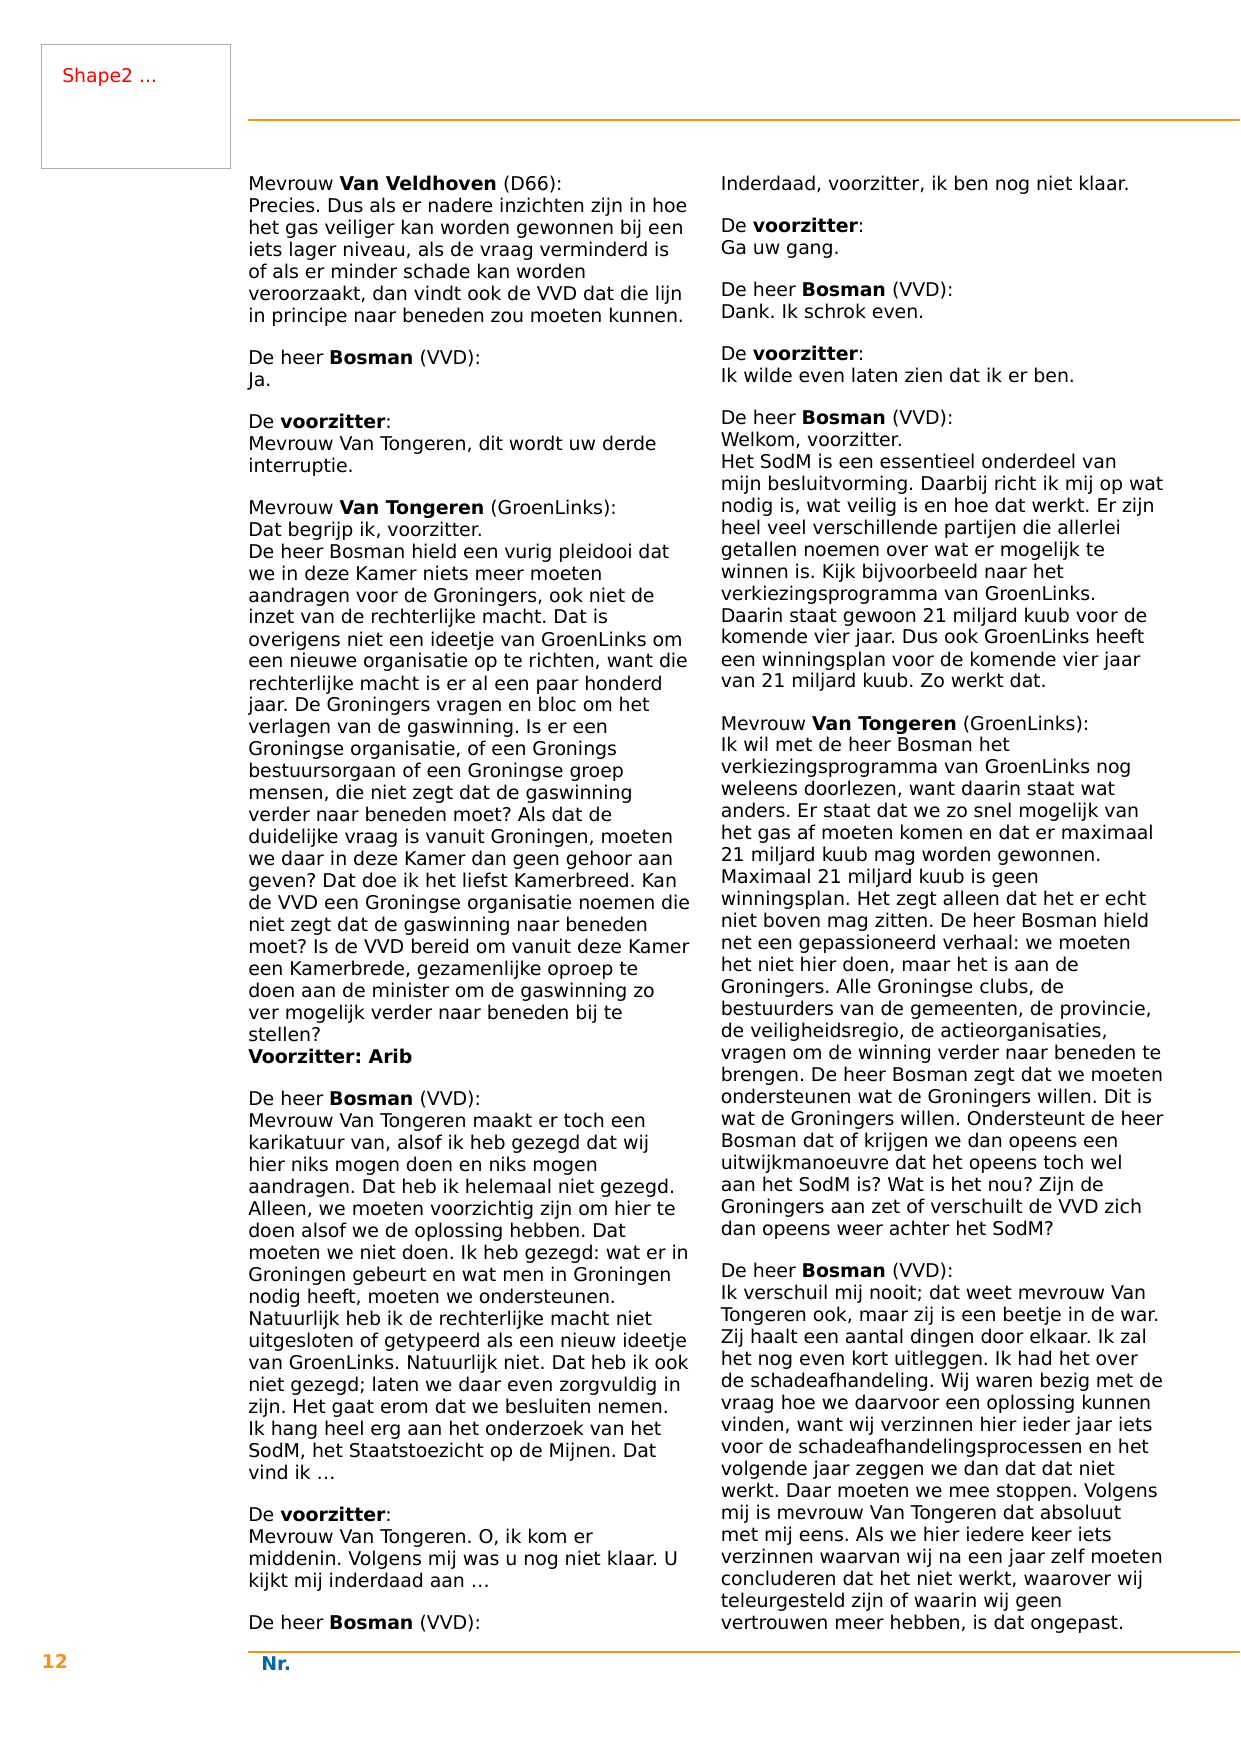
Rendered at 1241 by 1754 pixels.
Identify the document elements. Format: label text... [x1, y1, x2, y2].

text Ik verschuil mij nooit; dat weet mevrouw Van Tongeren ook, maar zij is een beetje in de war. Zij haalt een aantal dingen door elkaar. Ik zal het nog even kort uitleggen. Ik had het over de schadeafhandeling. Wij waren bezig met de vraag hoe we daarvoor een oplossing kunnen vinden, want wij verzinnen hier ieder jaar iets voor de schadeafhandelingsprocessen en het volgende jaar zeggen we dan dat dat niet werkt. Daar moeten we mee stoppen. Volgens mij is mevrouw Van Tongeren dat absoluut met mij eens. Als we hier iedere keer iets verzinnen waarvan wij na een jaar zelf moeten concluderen dat het niet werkt, waarover wij teleurgesteld zijn of waarin wij geen vertrouwen meer hebben, is dat ongepast. [721, 1282, 1163, 1633]
text Mevrouw Van Tongeren, dit wordt uw derde interruptie. [248, 433, 691, 477]
text De heer Bosman (VVD): [248, 1612, 691, 1633]
text De voorzitter: [721, 215, 1163, 237]
text De heer Bosman (VVD): [248, 347, 691, 369]
text De heer Bosman (VVD): [248, 1088, 691, 1110]
text Mevrouw Van Tongeren. O, ik kom er middenin. Volgens mij was u nog niet klaar. U kijkt mij inderdaad aan … [248, 1526, 691, 1592]
text Ga uw gang. [721, 237, 1163, 259]
text Welkom, voorzitter. [721, 429, 1163, 451]
text De voorzitter: [248, 411, 691, 433]
text Mevrouw Van Tongeren maakt er toch een karikatuur van, alsof ik heb gezegd dat wij hier niks mogen doen en niks mogen aandragen. Dat heb ik helemaal niet gezegd. Alleen, we moeten voorzichtig zijn om hier te doen alsof we de oplossing hebben. Dat moeten we niet doen. Ik heb gezegd: wat er in Groningen gebeurt en wat men in Groningen nodig heeft, moeten we ondersteunen. Natuurlijk heb ik de rechterlijke macht niet uitgesloten of getypeerd als een nieuw ideetje van GroenLinks. Natuurlijk niet. Dat heb ik ook niet gezegd; laten we daar even zorgvuldig in zijn. Het gaat erom dat we besluiten nemen. Ik hang heel erg aan het onderzoek van het SodM, het Staatstoezicht op de Mijnen. Dat vind ik … [248, 1110, 691, 1484]
text Dank. Ik schrok even. [721, 301, 1163, 323]
text Ik wilde even laten zien dat ik er ben. [721, 365, 1163, 387]
text Inderdaad, voorzitter, ik ben nog niet klaar. [721, 173, 1163, 195]
text Het SodM is een essentieel onderdeel van mijn besluitvorming. Daarbij richt ik mij op wat nodig is, wat veilig is en hoe dat werkt. Er zijn heel veel verschillende partijen die allerlei getallen noemen over wat er mogelijk te winnen is. Kijk bijvoorbeeld naar het verkiezingsprogramma van GroenLinks. Daarin staat gewoon 21 miljard kuub voor de komende vier jaar. Dus ook GroenLinks heeft een winningsplan voor de komende vier jaar van 21 miljard kuub. Zo werkt dat. [721, 451, 1163, 692]
text Dat begrijp ik, voorzitter. [248, 518, 691, 541]
text Voorzitter: Arib [248, 1046, 691, 1068]
text De heer Bosman hield een vurig pleidooi dat we in deze Kamer niets meer moeten aandragen voor de Groningers, ook niet de inzet van de rechterlijke macht. Dat is overigens niet een ideetje van GroenLinks om een nieuwe organisatie op te richten, want die rechterlijke macht is er al een paar honderd jaar. De Groningers vragen en bloc om het verlagen van de gaswinning. Is er een Groningse organisatie, of een Gronings bestuursorgaan of een Groningse groep mensen, die niet zegt dat de gaswinning verder naar beneden moet? Als dat de duidelijke vraag is vanuit Groningen, moeten we daar in deze Kamer dan geen gehoor aan geven? Dat doe ik het liefst Kamerbreed. Kan de VVD een Groningse organisatie noemen die niet zegt dat de gaswinning naar beneden moet? Is de VVD bereid om vanuit deze Kamer een Kamerbrede, gezamenlijke oproep te doen aan de minister om de gaswinning zo ver mogelijk verder naar beneden bij te stellen? [248, 541, 691, 1046]
text Ja. [248, 369, 691, 391]
text Mevrouw Van Tongeren (GroenLinks): [721, 712, 1163, 734]
text De voorzitter: [248, 1504, 691, 1526]
text Mevrouw Van Tongeren (GroenLinks): [248, 497, 691, 518]
text De heer Bosman (VVD): [721, 1260, 1163, 1282]
text Precies. Dus als er nadere inzichten zijn in hoe het gas veiliger kan worden gewonnen bij een iets lager niveau, als de vraag verminderd is of als er minder schade kan worden veroorzaakt, dan vindt ook de VVD dat die lijn in principe naar beneden zou moeten kunnen. [248, 195, 691, 327]
text De voorzitter: [721, 343, 1163, 365]
text De heer Bosman (VVD): [721, 279, 1163, 301]
text Mevrouw Van Veldhoven (D66): [248, 173, 691, 195]
text Ik wil met de heer Bosman het verkiezingsprogramma van GroenLinks nog weleens doorlezen, want daarin staat wat anders. Er staat dat we zo snel mogelijk van het gas af moeten komen en dat er maximaal 21 miljard kuub mag worden gewonnen. Maximaal 21 miljard kuub is geen winningsplan. Het zegt alleen dat het er echt niet boven mag zitten. De heer Bosman hield net een gepassioneerd verhaal: we moeten het niet hier doen, maar het is aan de Groningers. Alle Groningse clubs, de bestuurders van de gemeenten, de provincie, de veiligheidsregio, de actieorganisaties, vragen om de winning verder naar beneden te brengen. De heer Bosman zegt dat we moeten ondersteunen wat de Groningers willen. Dit is wat de Groningers willen. Ondersteunt de heer Bosman dat of krijgen we dan opeens een uitwijkmanoeuvre dat het opeens toch wel aan het SodM is? Wat is het nou? Zijn de Groningers aan zet of verschuilt de VVD zich dan opeens weer achter het SodM? [721, 734, 1163, 1240]
text De heer Bosman (VVD): [721, 407, 1163, 429]
